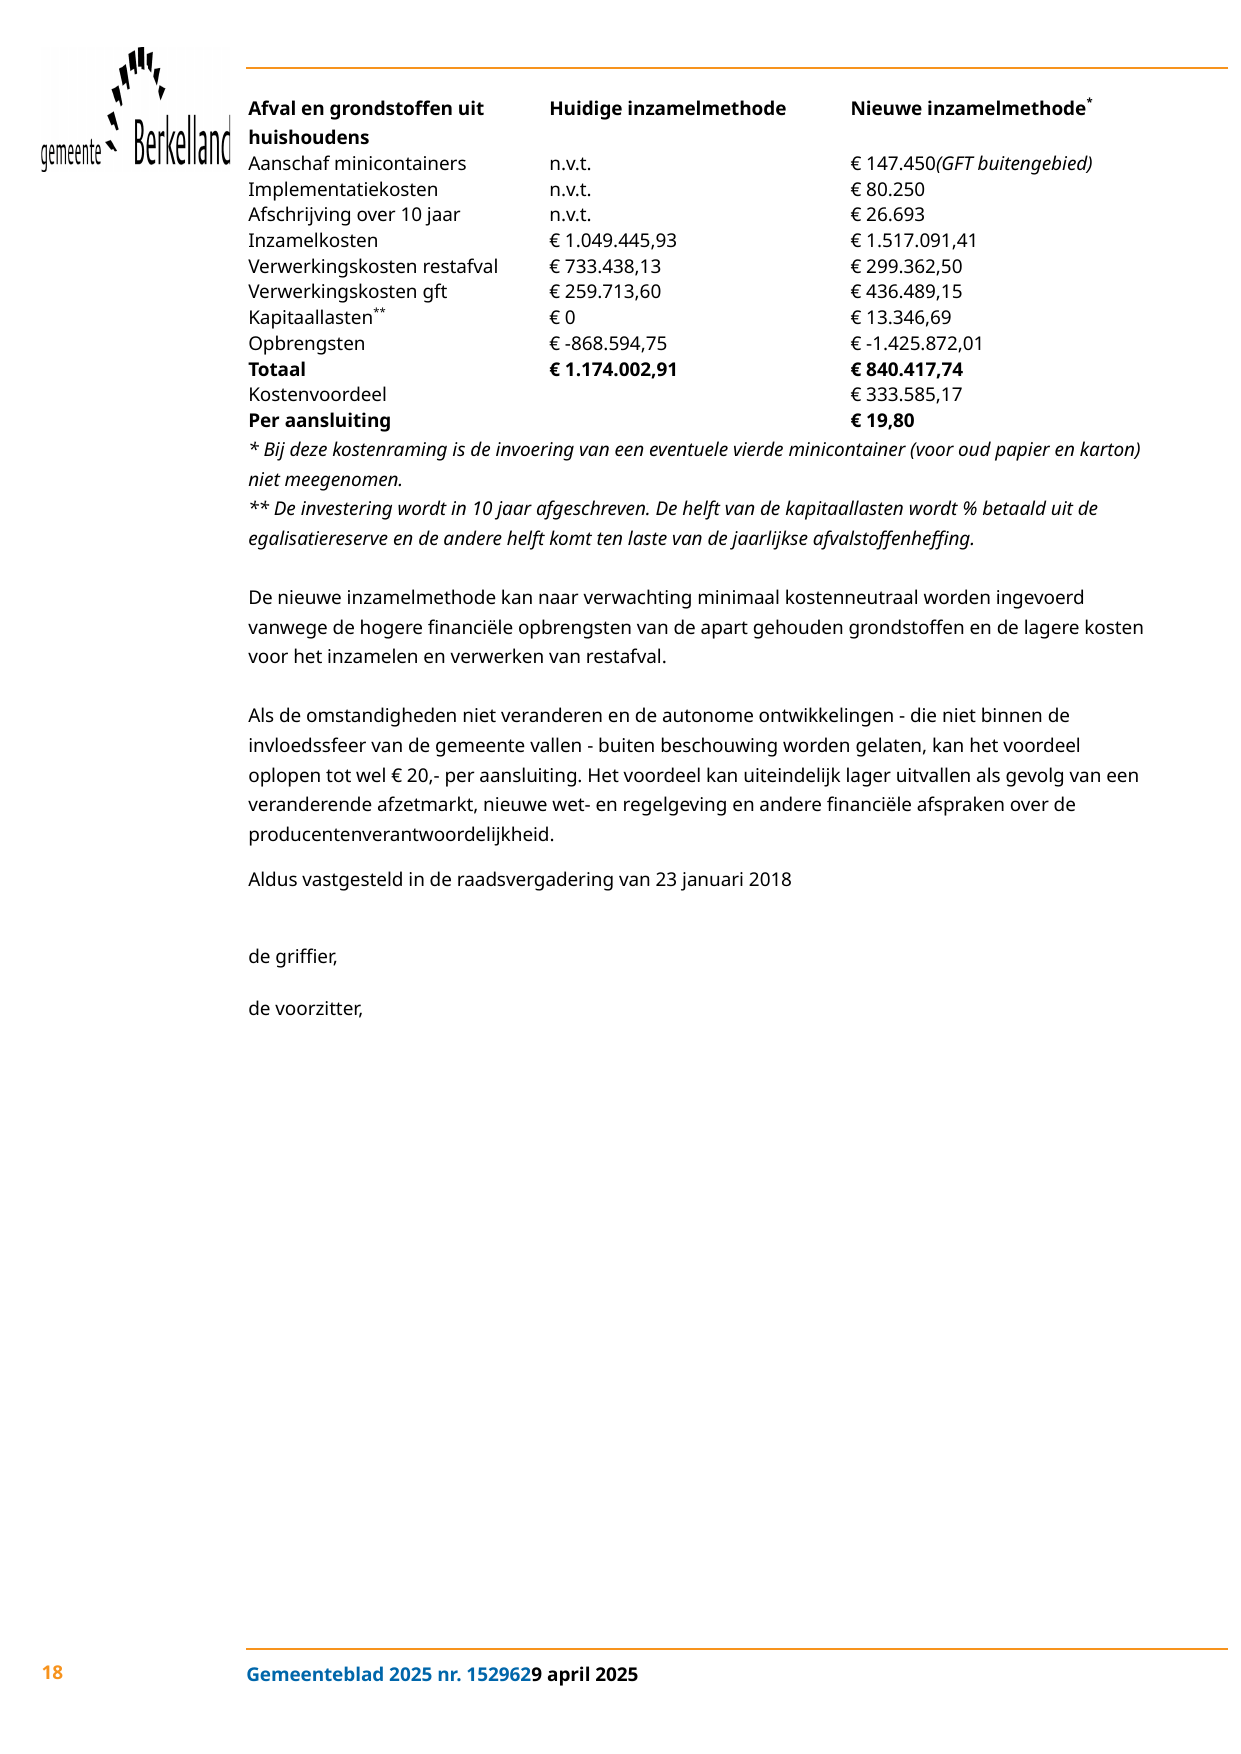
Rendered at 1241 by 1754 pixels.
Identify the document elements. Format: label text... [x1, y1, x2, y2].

table_cell € 26.693 [850, 202, 1152, 227]
table_cell € 1.517.091,41 [850, 227, 1152, 253]
table_cell [549, 408, 850, 433]
table_cell Inzamelkosten [248, 227, 549, 253]
text Aldus vastgesteld in de raadsvergadering van 23 januari 2018 [248, 867, 1152, 892]
table_cell € 840.417,74 [850, 356, 1152, 382]
table_cell Per aansluiting [248, 408, 549, 433]
text de griffier, [248, 944, 1152, 969]
table_cell Verwerkingskosten restafval [248, 253, 549, 279]
table_cell € 259.713,60 [549, 279, 850, 304]
table_cell Opbrengsten [248, 330, 549, 356]
table_cell € -868.594,75 [549, 330, 850, 356]
picture [41, 47, 231, 172]
table_cell € 1.049.445,93 [549, 227, 850, 253]
table_cell € 333.585,17 [850, 382, 1152, 407]
table_cell € 19,80 [850, 408, 1152, 433]
table_cell € 80.250 [850, 176, 1152, 202]
text De nieuwe inzamelmethode kan naar verwachting minimaal kostenneutraal worden ingevoerd vanwege de hogere financiële opbrengsten van de apart gehouden grondstoffen en de lagere kosten voor het inzamelen en verwerken van restafval. [248, 584, 1152, 669]
table_cell € -1.425.872,01 [850, 330, 1152, 356]
table_cell € 436.489,15 [850, 279, 1152, 304]
table_cell n.v.t. [549, 176, 850, 202]
text ** De investering wordt in 10 jaar afgeschreven. De helft van de kapitaallasten wordt % betaald uit de egalisatiereserve en de andere helft komt ten laste van de jaarlijkse afvalstoffenheffing. [248, 496, 1152, 551]
text de voorzitter, [248, 995, 1152, 1021]
table_cell n.v.t. [549, 150, 850, 176]
table_cell Kostenvoordeel [248, 382, 549, 407]
table_cell € 299.362,50 [850, 253, 1152, 279]
table_cell Aanschaf minicontainers [248, 150, 549, 176]
table_cell n.v.t. [549, 202, 850, 227]
table_header Afval en grondstoffen uit huishoudens [248, 95, 549, 150]
table_header Huidige inzamelmethode [549, 95, 850, 150]
table_cell Afschrijving over 10 jaar [248, 202, 549, 227]
table_cell Verwerkingskosten gft [248, 279, 549, 304]
table_header Nieuwe inzamelmethode* [850, 95, 1152, 150]
table_cell Totaal [248, 356, 549, 382]
table_cell € 147.450(GFT buitengebied) [850, 150, 1152, 176]
table_cell [549, 382, 850, 407]
table_cell € 1.174.002,91 [549, 356, 850, 382]
table_cell € 733.438,13 [549, 253, 850, 279]
text Als de omstandigheden niet veranderen en de autonome ontwikkelingen - die niet binnen de invloedssfeer van de gemeente vallen - buiten beschouwing worden gelaten, kan het voordeel oplopen tot wel € 20,- per aansluiting. Het voordeel kan uiteindelijk lager uitvallen als gevolg van een veranderende afzetmarkt, nieuwe wet- en regelgeving en andere financiële afspraken over de producentenverantwoordelijkheid. [248, 703, 1152, 847]
table_cell Implementatiekosten [248, 176, 549, 202]
table_cell € 13.346,69 [850, 305, 1152, 330]
text * Bij deze kostenraming is de invoering van een eventuele vierde minicontainer (voor oud papier en karton) niet meegenomen. [248, 436, 1152, 492]
table_cell € 0 [549, 305, 850, 330]
table_cell Kapitaallasten** [248, 305, 549, 330]
